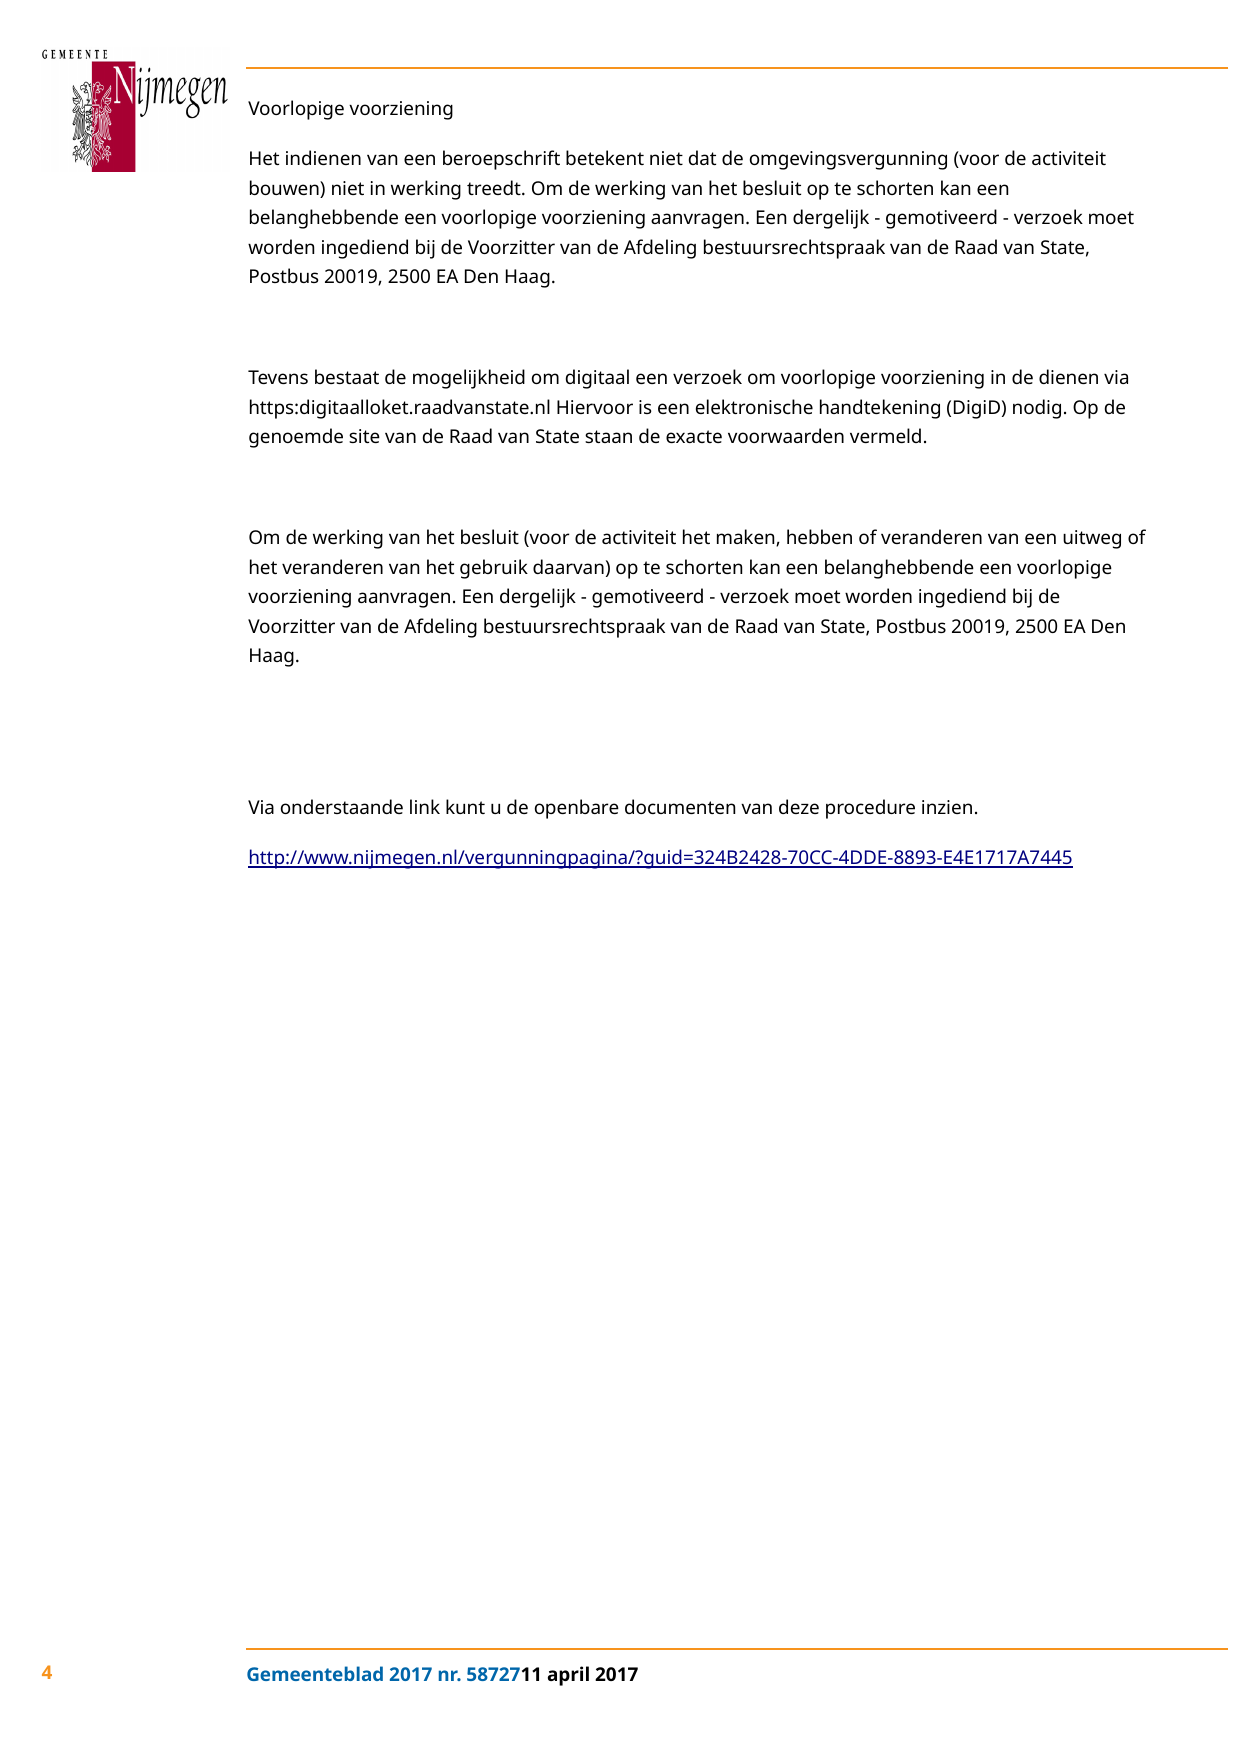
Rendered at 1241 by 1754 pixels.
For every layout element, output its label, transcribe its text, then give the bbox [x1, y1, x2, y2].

text Om de werking van het besluit (voor de activiteit het maken, hebben of veranderen van een uitweg of het veranderen van het gebruik daarvan) op te schorten kan een belanghebbende een voorlopige voorziening aanvragen. Een dergelijk - gemotiveerd - verzoek moet worden ingediend bij de Voorzitter van de Afdeling bestuursrechtspraak van de Raad van State, Postbus 20019, 2500 EA Den Haag. [248, 524, 1152, 668]
picture [41, 47, 231, 172]
text Via onderstaande link kunt u de openbare documenten van deze procedure inzien. [248, 794, 1152, 820]
text Tevens bestaat de mogelijkheid om digitaal een verzoek om voorlopige voorziening in de dienen via https:digitaalloket.raadvanstate.nl Hiervoor is een elektronische handtekening (DigiD) nodig. Op de genoemde site van de Raad van State staan de exacte voorwaarden vermeld. [248, 364, 1152, 449]
text Voorlopige voorziening [248, 95, 1152, 121]
text Het indienen van een beroepschrift betekent niet dat de omgevingsvergunning (voor de activiteit bouwen) niet in werking treedt. Om de werking van het besluit op te schorten kan een belanghebbende een voorlopige voorziening aanvragen. Een dergelijk - gemotiveerd - verzoek moet worden ingediend bij de Voorzitter van de Afdeling bestuursrechtspraak van de Raad van State, Postbus 20019, 2500 EA Den Haag. [248, 145, 1152, 289]
text http://www.nijmegen.nl/vergunningpagina/?guid=324B2428-70CC-4DDE-8893-E4E1717A7445 [248, 844, 1152, 870]
